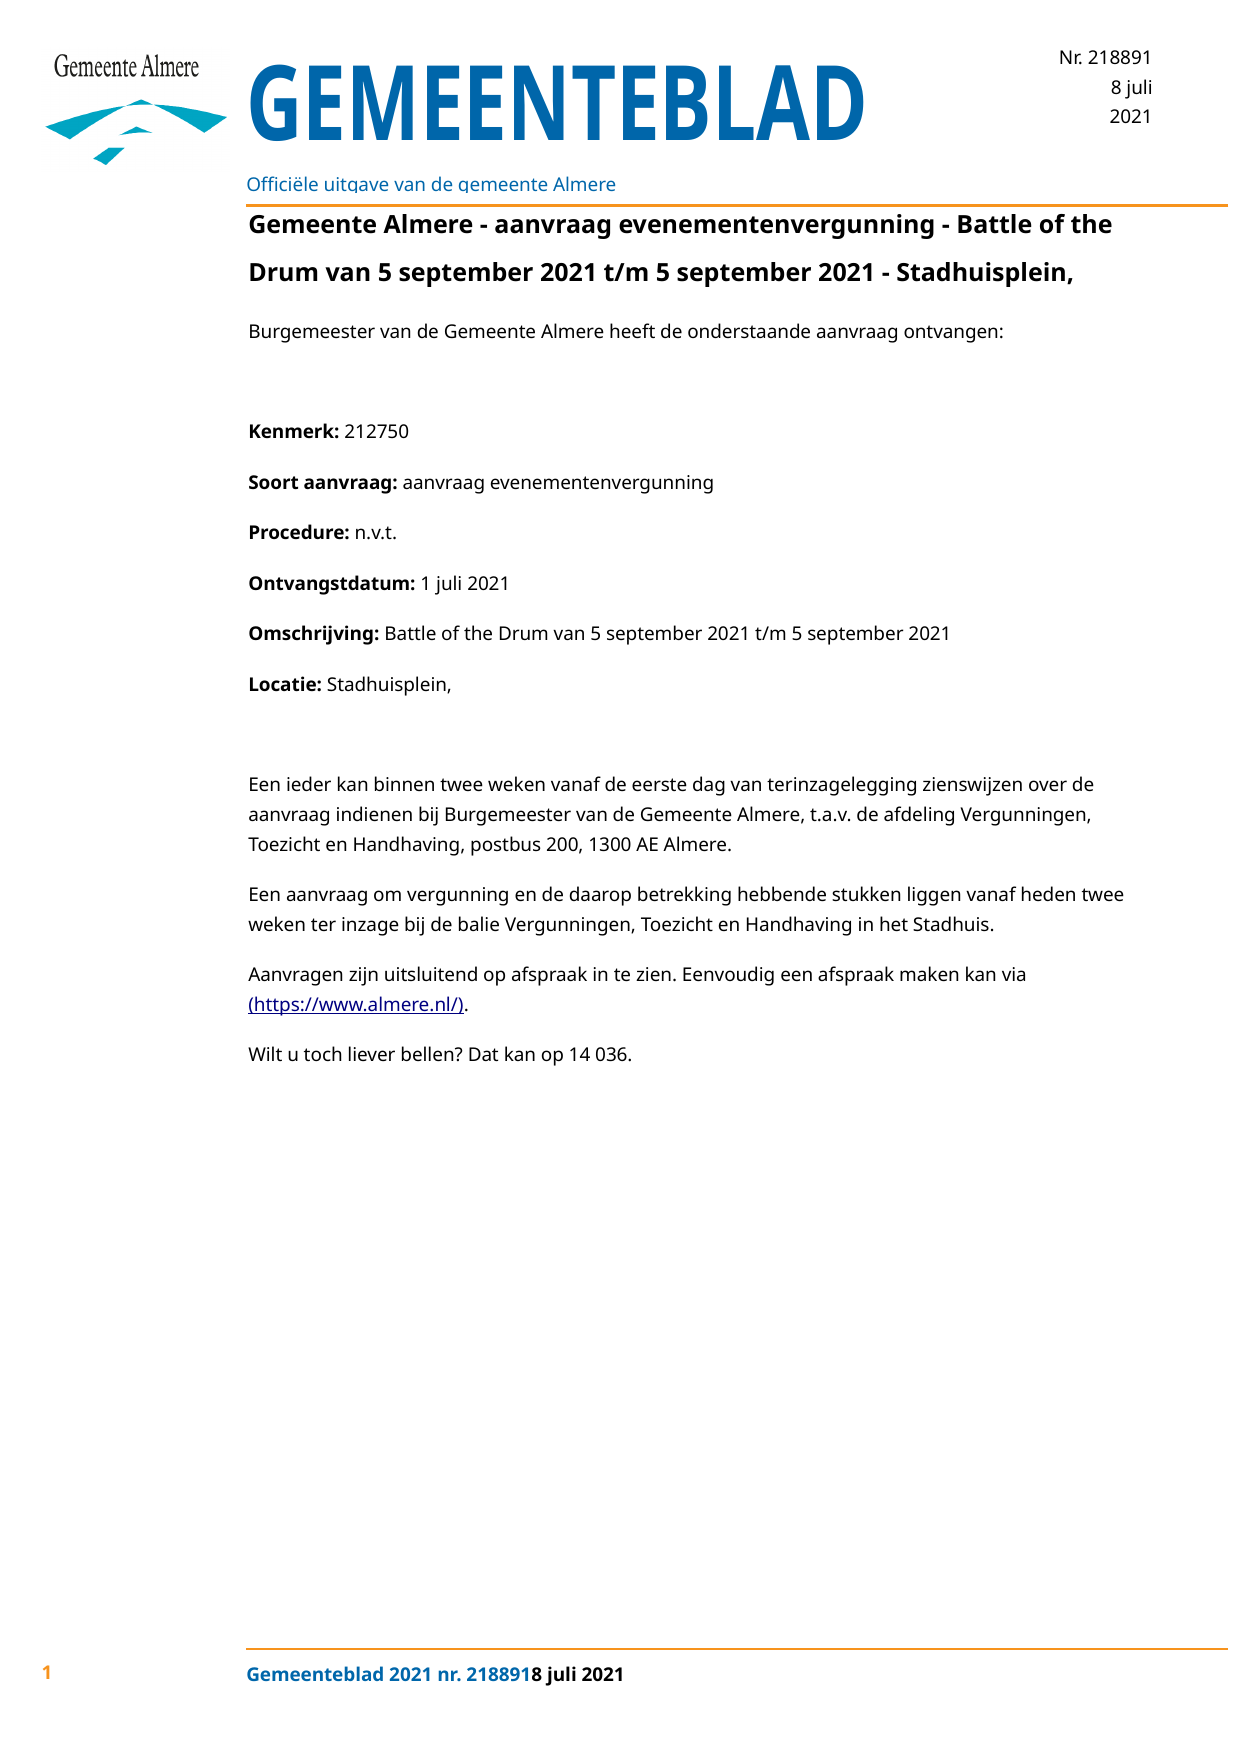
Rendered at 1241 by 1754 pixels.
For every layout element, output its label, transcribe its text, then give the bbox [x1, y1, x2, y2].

text Een aanvraag om vergunning en de daarop betrekking hebbende stukken liggen vanaf heden twee weken ter inzage bij de balie Vergunningen, Toezicht en Handhaving in het Stadhuis. [248, 881, 1152, 937]
text Omschrijving: Battle of the Drum van 5 september 2021 t/m 5 september 2021 [248, 620, 1152, 646]
text Een ieder kan binnen twee weken vanaf de eerste dag van terinzagelegging zienswijzen over de aanvraag indienen bij Burgemeester van de Gemeente Almere, t.a.v. de afdeling Vergunningen, Toezicht en Handhaving, postbus 200, 1300 AE Almere. [248, 772, 1152, 857]
text Procedure: n.v.t. [248, 519, 1152, 545]
text Gemeente Almere - aanvraag evenementenvergunning - Battle of the Drum van 5 september 2021 t/m 5 september 2021 - Stadhuisplein, [248, 207, 1152, 288]
text Kenmerk: 212750 [248, 419, 1152, 444]
text Soort aanvraag: aanvraag evenementenvergunning [248, 469, 1152, 495]
text Locatie: Stadhuisplein, [248, 671, 1152, 697]
text Burgemeester van de Gemeente Almere heeft de onderstaande aanvraag ontvangen: [248, 318, 1152, 344]
text Wilt u toch liever bellen? Dat kan op 14 036. [248, 1041, 1152, 1067]
text Ontvangstdatum: 1 juli 2021 [248, 570, 1152, 596]
picture [41, 47, 231, 172]
text Aanvragen zijn uitsluitend op afspraak in te zien. Eenvoudig een afspraak maken kan via (https://www.almere.nl/). [248, 961, 1152, 1017]
